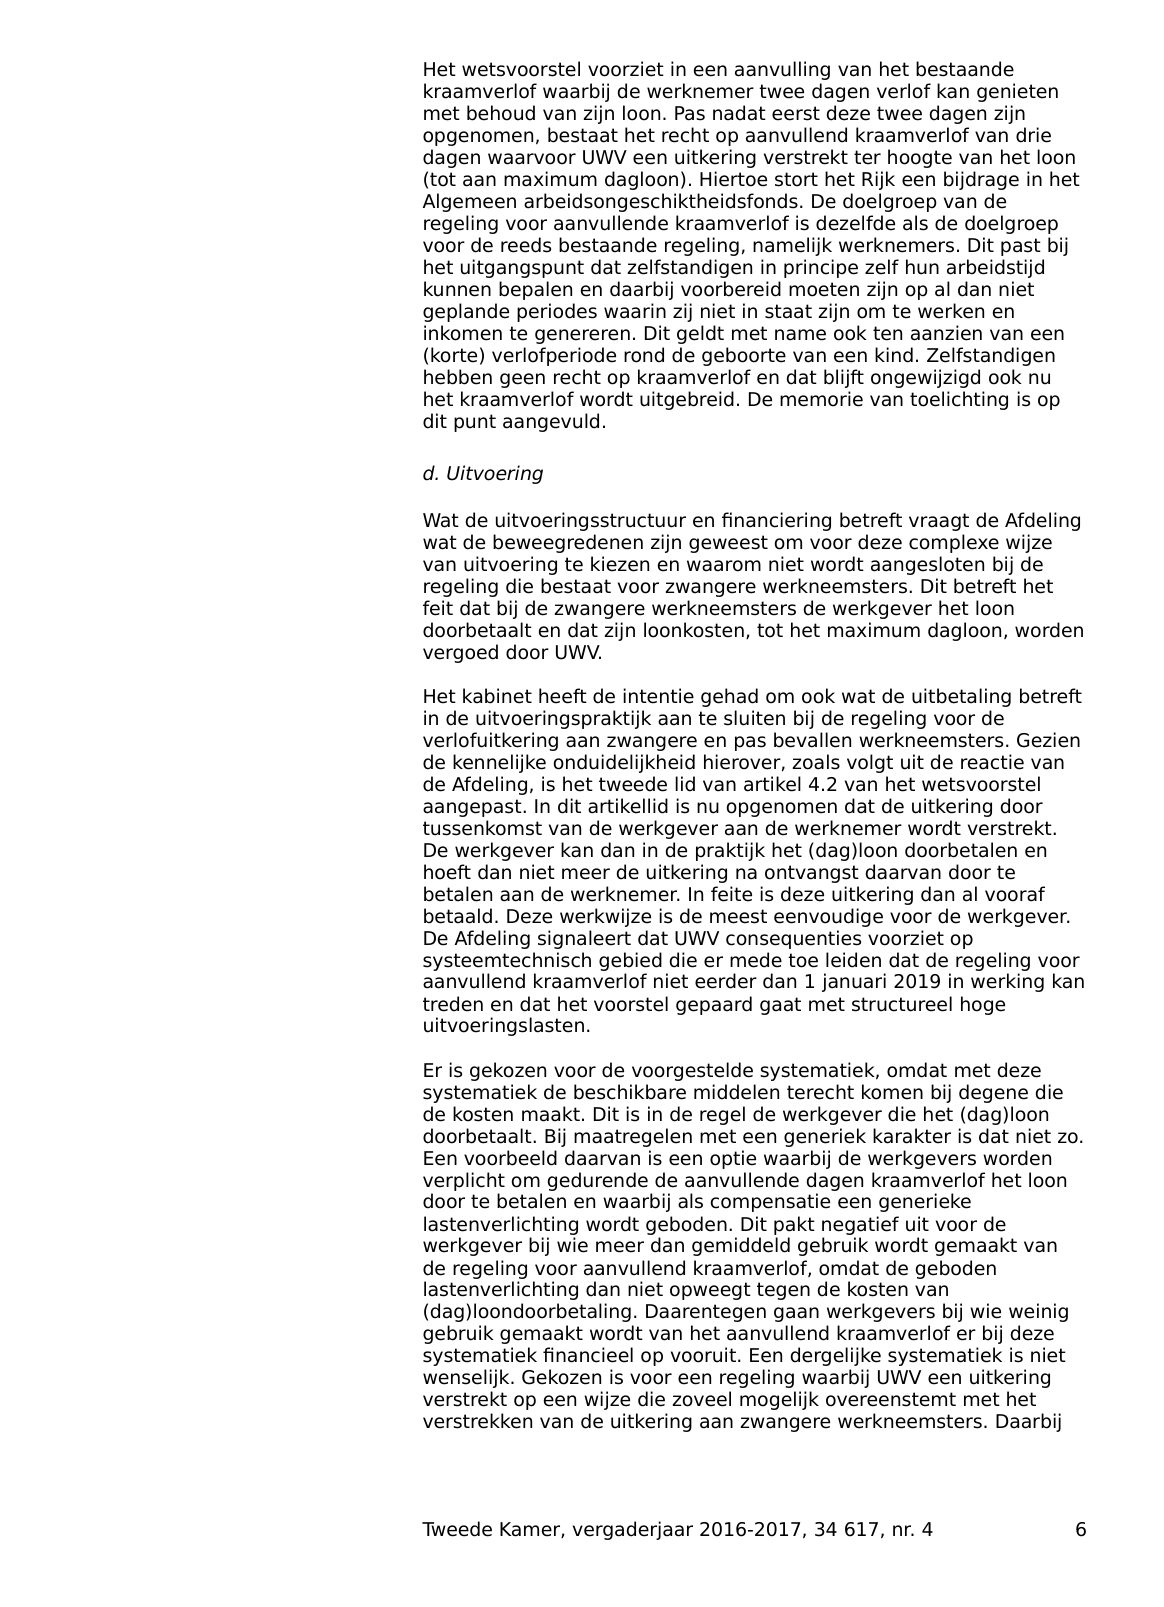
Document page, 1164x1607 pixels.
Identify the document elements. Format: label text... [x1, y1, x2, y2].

subtitle d. Uitvoering [422, 463, 1087, 485]
text Wat de uitvoeringsstructuur en financiering betreft vraagt de Afdeling wat de beweegredenen zijn geweest om voor deze complexe wijze van uitvoering te kiezen en waarom niet wordt aangesloten bij de regeling die bestaat voor zwangere werkneemsters. Dit betreft het feit dat bij de zwangere werkneemsters de werkgever het loon doorbetaalt en dat zijn loonkosten, tot het maximum dagloon, worden vergoed door UWV. [422, 510, 1087, 663]
text De Afdeling signaleert dat UWV consequenties voorziet op systeemtechnisch gebied die er mede toe leiden dat de regeling voor aanvullend kraamverlof niet eerder dan 1 januari 2019 in werking kan treden en dat het voorstel gepaard gaat met structureel hoge uitvoeringslasten. [422, 927, 1087, 1037]
text Het wetsvoorstel voorziet in een aanvulling van het bestaande kraamverlof waarbij de werknemer twee dagen verlof kan genieten met behoud van zijn loon. Pas nadat eerst deze twee dagen zijn opgenomen, bestaat het recht op aanvullend kraamverlof van drie dagen waarvoor UWV een uitkering verstrekt ter hoogte van het loon (tot aan maximum dagloon). Hiertoe stort het Rijk een bijdrage in het Algemeen arbeidsongeschiktheidsfonds. De doelgroep van de regeling voor aanvullende kraamverlof is dezelfde als de doelgroep voor de reeds bestaande regeling, namelijk werknemers. Dit past bij het uitgangspunt dat zelfstandigen in principe zelf hun arbeidstijd kunnen bepalen en daarbij voorbereid moeten zijn op al dan niet geplande periodes waarin zij niet in staat zijn om te werken en inkomen te genereren. Dit geldt met name ook ten aanzien van een (korte) verlofperiode rond de geboorte van een kind. Zelfstandigen hebben geen recht op kraamverlof en dat blijft ongewijzigd ook nu het kraamverlof wordt uitgebreid. De memorie van toelichting is op dit punt aangevuld. [422, 59, 1087, 433]
text Er is gekozen voor de voorgestelde systematiek, omdat met deze systematiek de beschikbare middelen terecht komen bij degene die de kosten maakt. Dit is in de regel de werkgever die het (dag)loon doorbetaalt. Bij maatregelen met een generiek karakter is dat niet zo. Een voorbeeld daarvan is een optie waarbij de werkgevers worden verplicht om gedurende de aanvullende dagen kraamverlof het loon door te betalen en waarbij als compensatie een generieke lastenverlichting wordt geboden. Dit pakt negatief uit voor de werkgever bij wie meer dan gemiddeld gebruik wordt gemaakt van de regeling voor aanvullend kraamverlof, omdat de geboden lastenverlichting dan niet opweegt tegen de kosten van (dag)loondoorbetaling. Daarentegen gaan werkgevers bij wie weinig gebruik gemaakt wordt van het aanvullend kraamverlof er bij deze systematiek financieel op vooruit. Een dergelijke systematiek is niet wenselijk. Gekozen is voor een regeling waarbij UWV een uitkering verstrekt op een wijze die zoveel mogelijk overeenstemt met het verstrekken van de uitkering aan zwangere werkneemsters. Daarbij [422, 1059, 1087, 1433]
text Het kabinet heeft de intentie gehad om ook wat de uitbetaling betreft in de uitvoeringspraktijk aan te sluiten bij de regeling voor de verlofuitkering aan zwangere en pas bevallen werkneemsters. Gezien de kennelijke onduidelijkheid hierover, zoals volgt uit de reactie van de Afdeling, is het tweede lid van artikel 4.2 van het wetsvoorstel aangepast. In dit artikellid is nu opgenomen dat de uitkering door tussenkomst van de werkgever aan de werknemer wordt verstrekt. De werkgever kan dan in de praktijk het (dag)loon doorbetalen en hoeft dan niet meer de uitkering na ontvangst daarvan door te betalen aan de werknemer. In feite is deze uitkering dan al vooraf betaald. Deze werkwijze is de meest eenvoudige voor de werkgever. [422, 686, 1087, 927]
